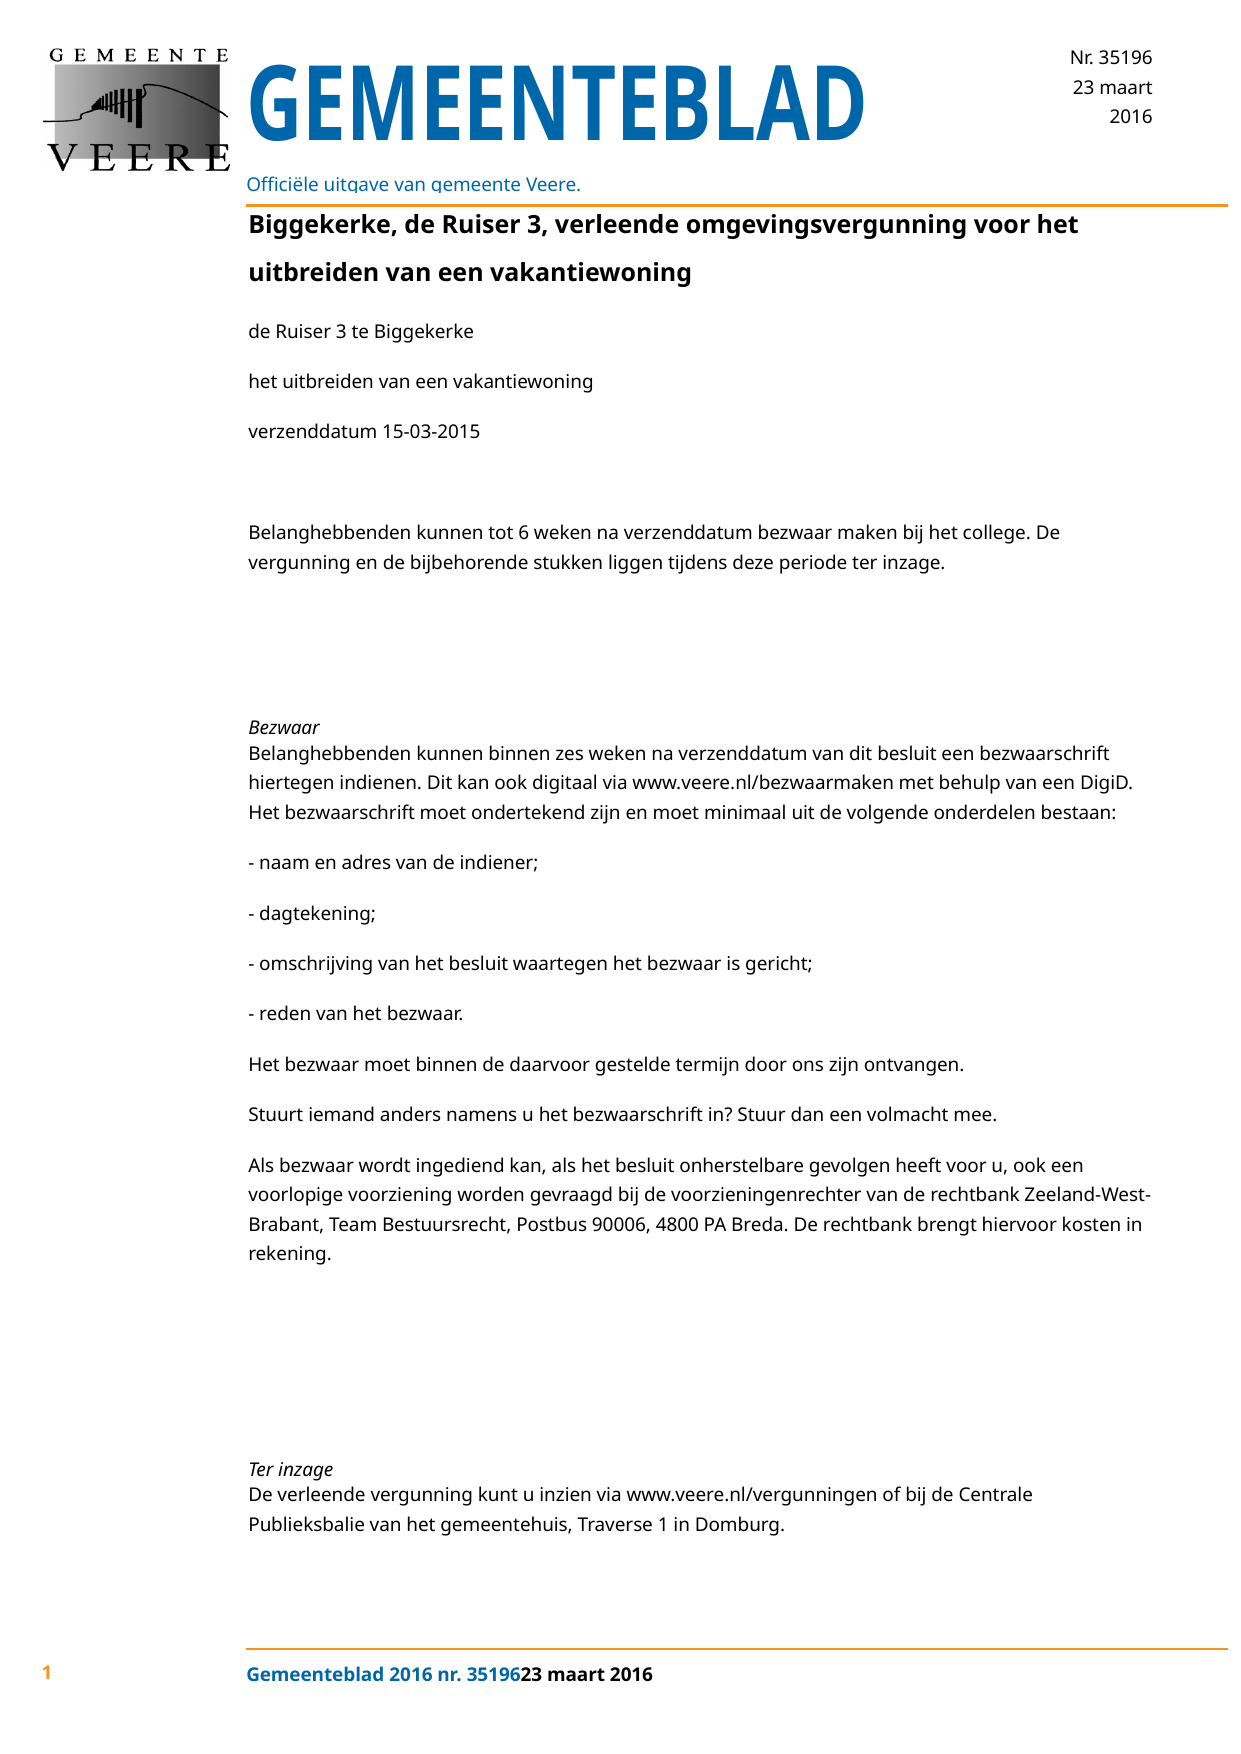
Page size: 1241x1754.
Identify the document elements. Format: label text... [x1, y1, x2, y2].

picture [41, 47, 231, 172]
text Stuurt iemand anders namens u het bezwaarschrift in? Stuur dan een volmacht mee. [248, 1101, 1152, 1127]
text Biggekerke, de Ruiser 3, verleende omgevingsvergunning voor het uitbreiden van een vakantiewoning [248, 207, 1152, 288]
text Ter inzage [248, 1456, 1152, 1481]
text - omschrijving van het besluit waartegen het bezwaar is gericht; [248, 950, 1152, 976]
text - naam en adres van de indiener; [248, 849, 1152, 875]
text - dagtekening; [248, 900, 1152, 925]
text Als bezwaar wordt ingediend kan, als het besluit onherstelbare gevolgen heeft voor u, ook een voorlopige voorziening worden gevraagd bij de voorzieningenrechter van de rechtbank Zeeland-West-Brabant, Team Bestuursrecht, Postbus 90006, 4800 PA Breda. De rechtbank brengt hiervoor kosten in rekening. [248, 1152, 1152, 1266]
text de Ruiser 3 te Biggekerke [248, 318, 1152, 344]
text het uitbreiden van een vakantiewoning [248, 368, 1152, 394]
text - reden van het bezwaar. [248, 1001, 1152, 1026]
text Belanghebbenden kunnen binnen zes weken na verzenddatum van dit besluit een bezwaarschrift hiertegen indienen. Dit kan ook digitaal via www.veere.nl/bezwaarmaken met behulp van een DigiD. Het bezwaarschrift moet ondertekend zijn en moet minimaal uit de volgende onderdelen bestaan: [248, 740, 1152, 824]
text Belanghebbenden kunnen tot 6 weken na verzenddatum bezwaar maken bij het college. De vergunning en de bijbehorende stukken liggen tijdens deze periode ter inzage. [248, 519, 1152, 575]
text Bezwaar [248, 714, 1152, 740]
text De verleende vergunning kunt u inzien via www.veere.nl/vergunningen of bij de Centrale Publieksbalie van het gemeentehuis, Traverse 1 in Domburg. [248, 1481, 1152, 1537]
text Het bezwaar moet binnen de daarvoor gestelde termijn door ons zijn ontvangen. [248, 1051, 1152, 1077]
text verzenddatum 15-03-2015 [248, 419, 1152, 444]
